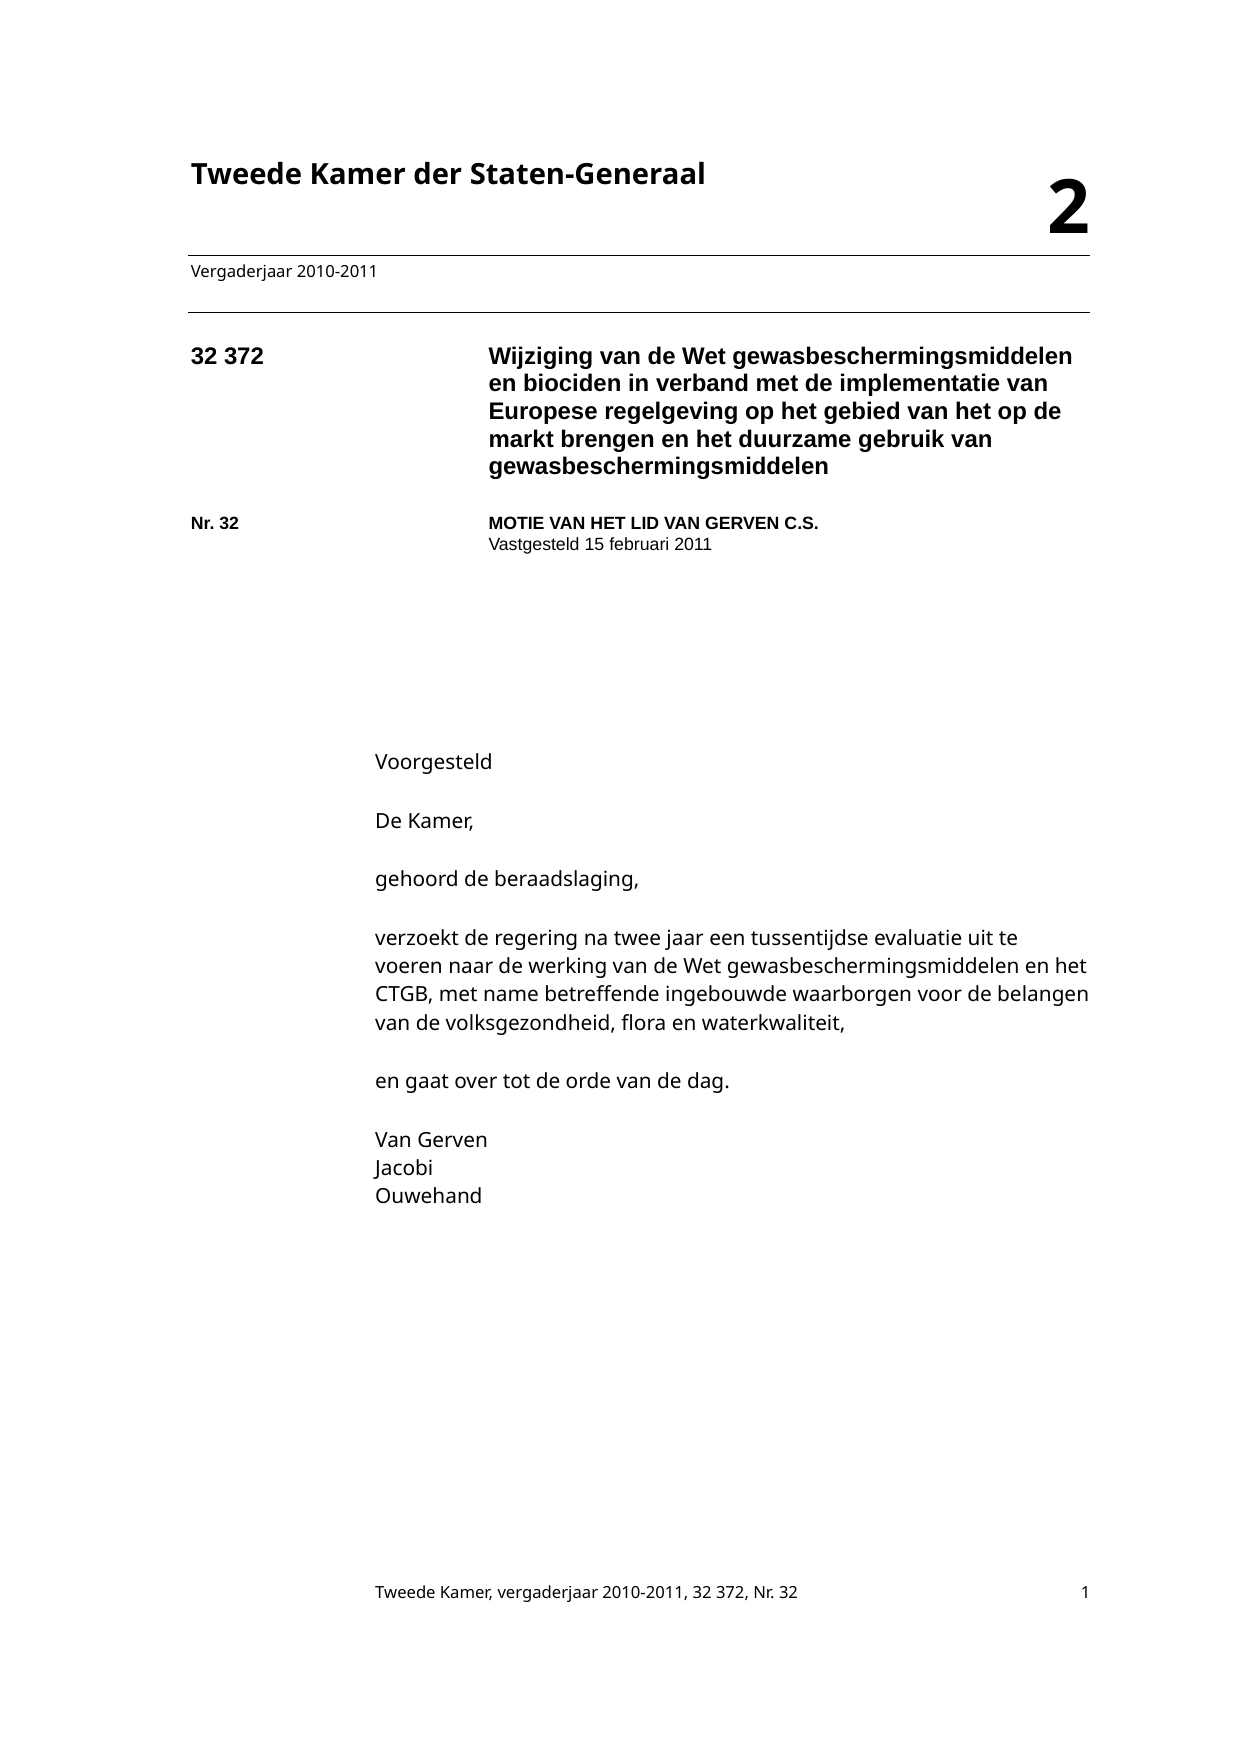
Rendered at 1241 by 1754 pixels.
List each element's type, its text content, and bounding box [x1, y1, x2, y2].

table_header 2 [910, 150, 1090, 255]
table_cell [188, 313, 485, 339]
table_cell Nr. 32 [188, 510, 485, 629]
text Voorgesteld [375, 747, 1090, 776]
table_cell [485, 313, 1090, 339]
text Van Gerven [375, 1125, 1090, 1153]
text verzoekt de regering na twee jaar een tussentijdse evaluatie uit te voeren naar de werking van de Wet gewasbeschermingsmiddelen en het CTGB, met name betreffende ingebouwde waarborgen voor de belangen van de volksgezondheid, flora en waterkwaliteit, [375, 923, 1090, 1036]
text Jacobi [375, 1153, 1090, 1182]
text en gaat over tot de orde van de dag. [375, 1066, 1090, 1095]
text Ouwehand [375, 1182, 1090, 1210]
table_cell Vergaderjaar 2010-2011 [188, 256, 485, 312]
table_cell MOTIE VAN HET LID VAN GERVEN C.S. Vastgesteld 15 februari 2011 [485, 510, 1090, 629]
table_header Tweede Kamer der Staten-Generaal [188, 150, 909, 255]
text gehoord de beraadslaging, [375, 864, 1090, 893]
table_cell Wijziging van de Wet gewasbeschermingsmiddelen en biociden in verband met de implementatie van Europese regelgeving op het gebied van het op de markt brengen en het duurzame gebruik van gewasbeschermingsmiddelen [485, 339, 1090, 510]
text De Kamer, [375, 806, 1090, 834]
table_cell [485, 256, 1090, 312]
table_cell 32 372 [188, 339, 485, 510]
